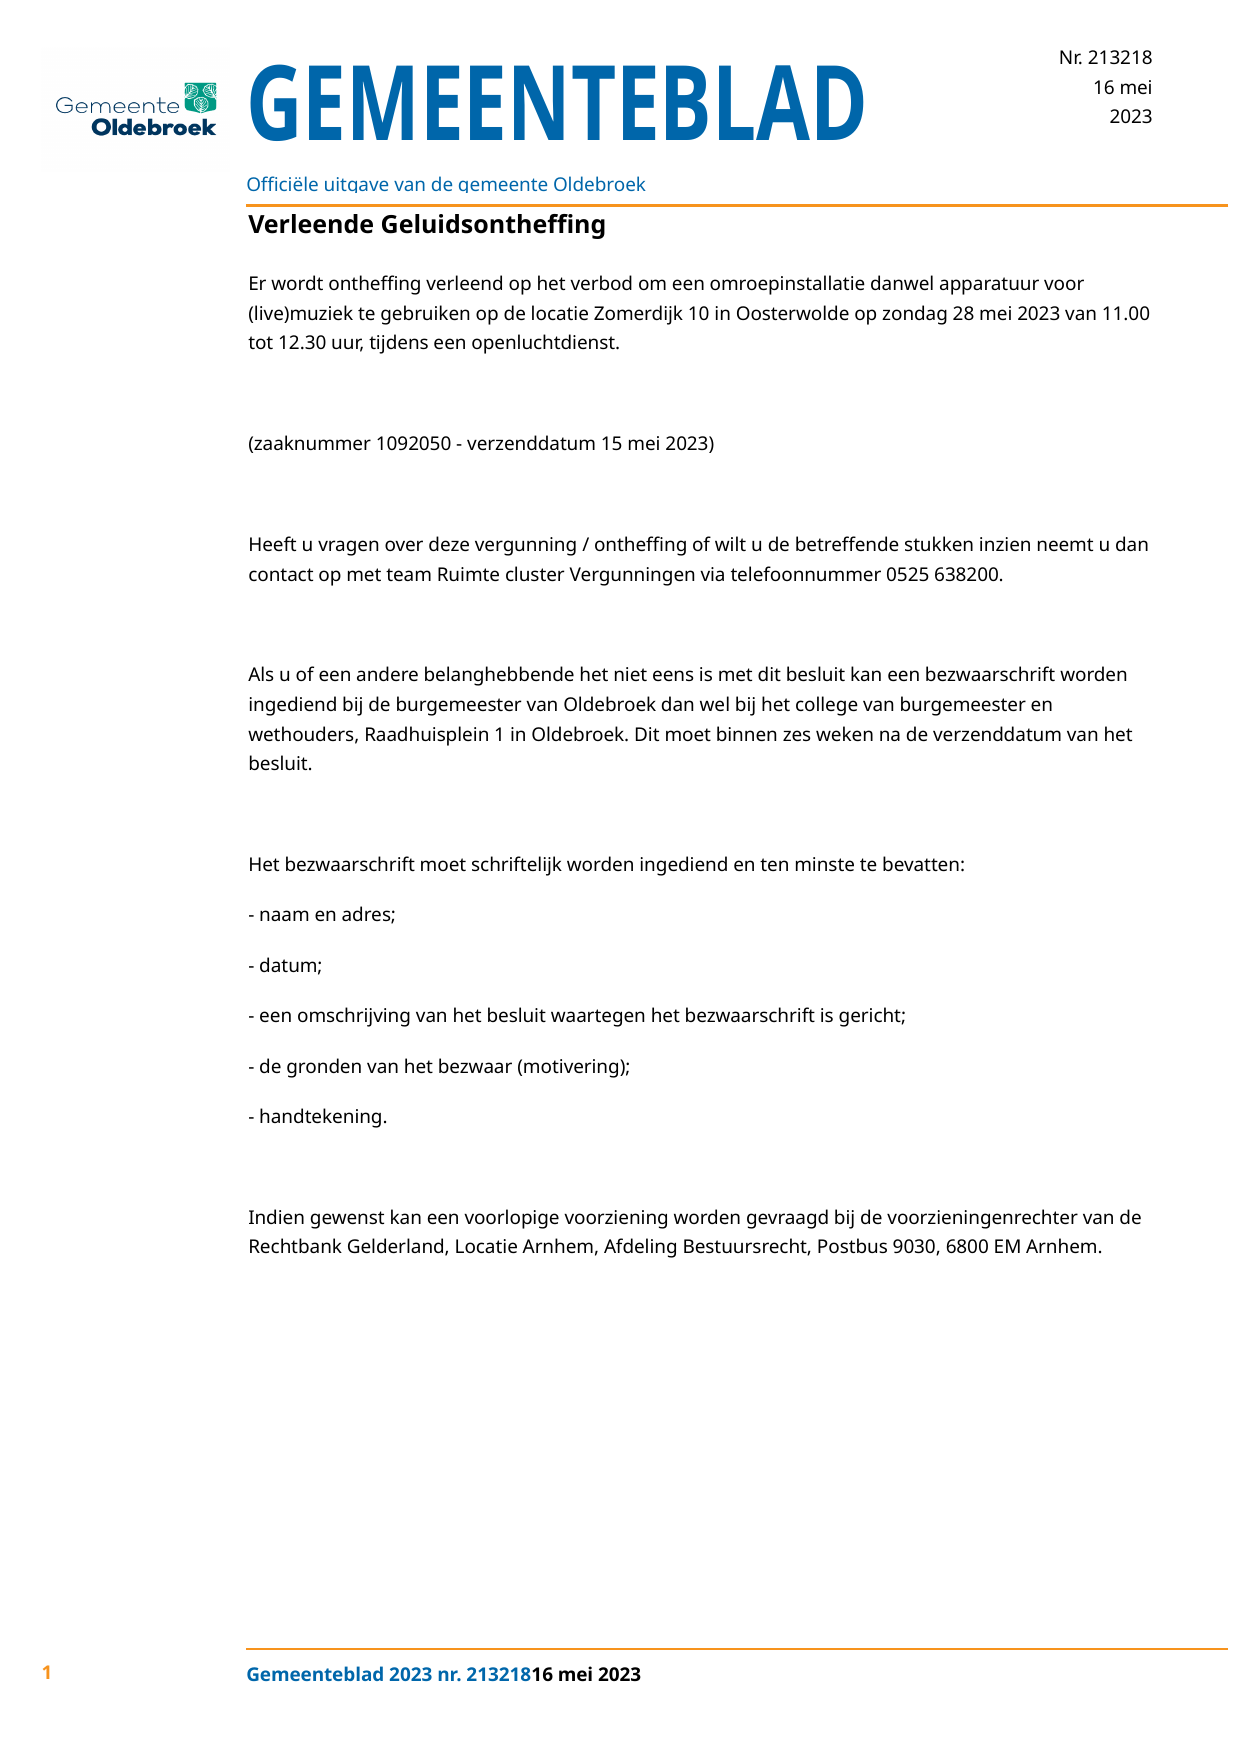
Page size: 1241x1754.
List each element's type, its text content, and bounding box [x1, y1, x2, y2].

text - datum; [248, 952, 1152, 978]
text - de gronden van het bezwaar (motivering); [248, 1053, 1152, 1078]
text Verleende Geluidsontheffing [248, 207, 1152, 241]
text Er wordt ontheffing verleend op het verbod om een omroepinstallatie danwel apparatuur voor (live)muziek te gebruiken op de locatie Zomerdijk 10 in Oosterwolde op zondag 28 mei 2023 van 11.00 tot 12.30 uur, tijdens een openluchtdienst. [248, 270, 1152, 355]
picture [41, 47, 231, 172]
text (zaaknummer 1092050 - verzenddatum 15 mei 2023) [248, 430, 1152, 456]
text - handtekening. [248, 1103, 1152, 1129]
text Het bezwaarschrift moet schriftelijk worden ingediend en ten minste te bevatten: [248, 851, 1152, 877]
text - een omschrijving van het besluit waartegen het bezwaarschrift is gericht; [248, 1002, 1152, 1028]
text Indien gewenst kan een voorlopige voorziening worden gevraagd bij de voorzieningenrechter van de Rechtbank Gelderland, Locatie Arnhem, Afdeling Bestuursrecht, Postbus 9030, 6800 EM Arnhem. [248, 1204, 1152, 1259]
text Als u of een andere belanghebbende het niet eens is met dit besluit kan een bezwaarschrift worden ingediend bij de burgemeester van Oldebroek dan wel bij het college van burgemeester en wethouders, Raadhuisplein 1 in Oldebroek. Dit moet binnen zes weken na de verzenddatum van het besluit. [248, 662, 1152, 776]
text - naam en adres; [248, 902, 1152, 927]
text Heeft u vragen over deze vergunning / ontheffing of wilt u de betreffende stukken inzien neemt u dan contact op met team Ruimte cluster Vergunningen via telefoonnummer 0525 638200. [248, 531, 1152, 586]
